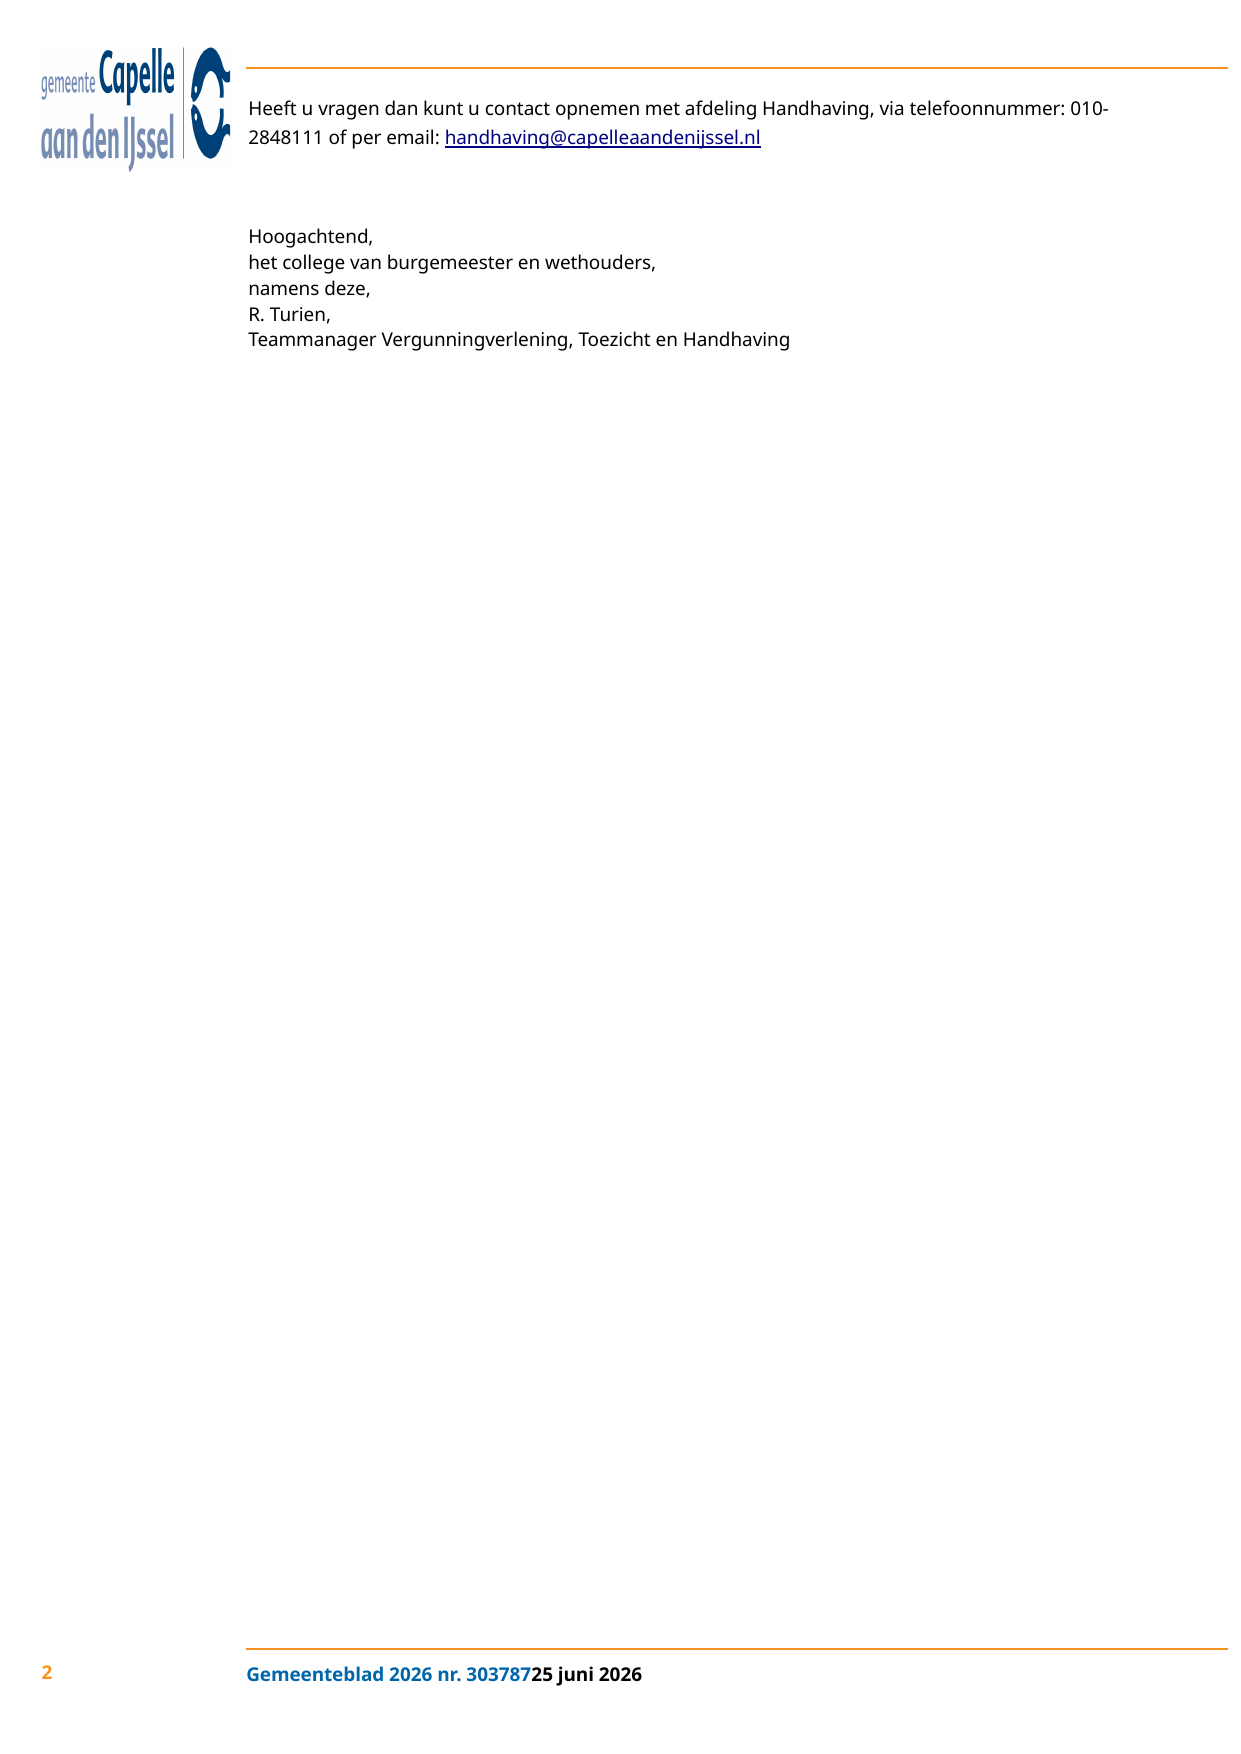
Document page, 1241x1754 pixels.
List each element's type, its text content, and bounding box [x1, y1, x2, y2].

text R. Turien, [248, 301, 1152, 327]
text Teammanager Vergunningverlening, Toezicht en Handhaving [248, 327, 1152, 352]
text Heeft u vragen dan kunt u contact opnemen met afdeling Handhaving, via telefoonnummer: 010-2848111 of per email: handhaving@capelleaandenijssel.nl [248, 95, 1152, 150]
text Hoogachtend, [248, 224, 1152, 249]
picture [41, 47, 231, 172]
text het college van burgemeester en wethouders, [248, 249, 1152, 275]
text namens deze, [248, 275, 1152, 301]
